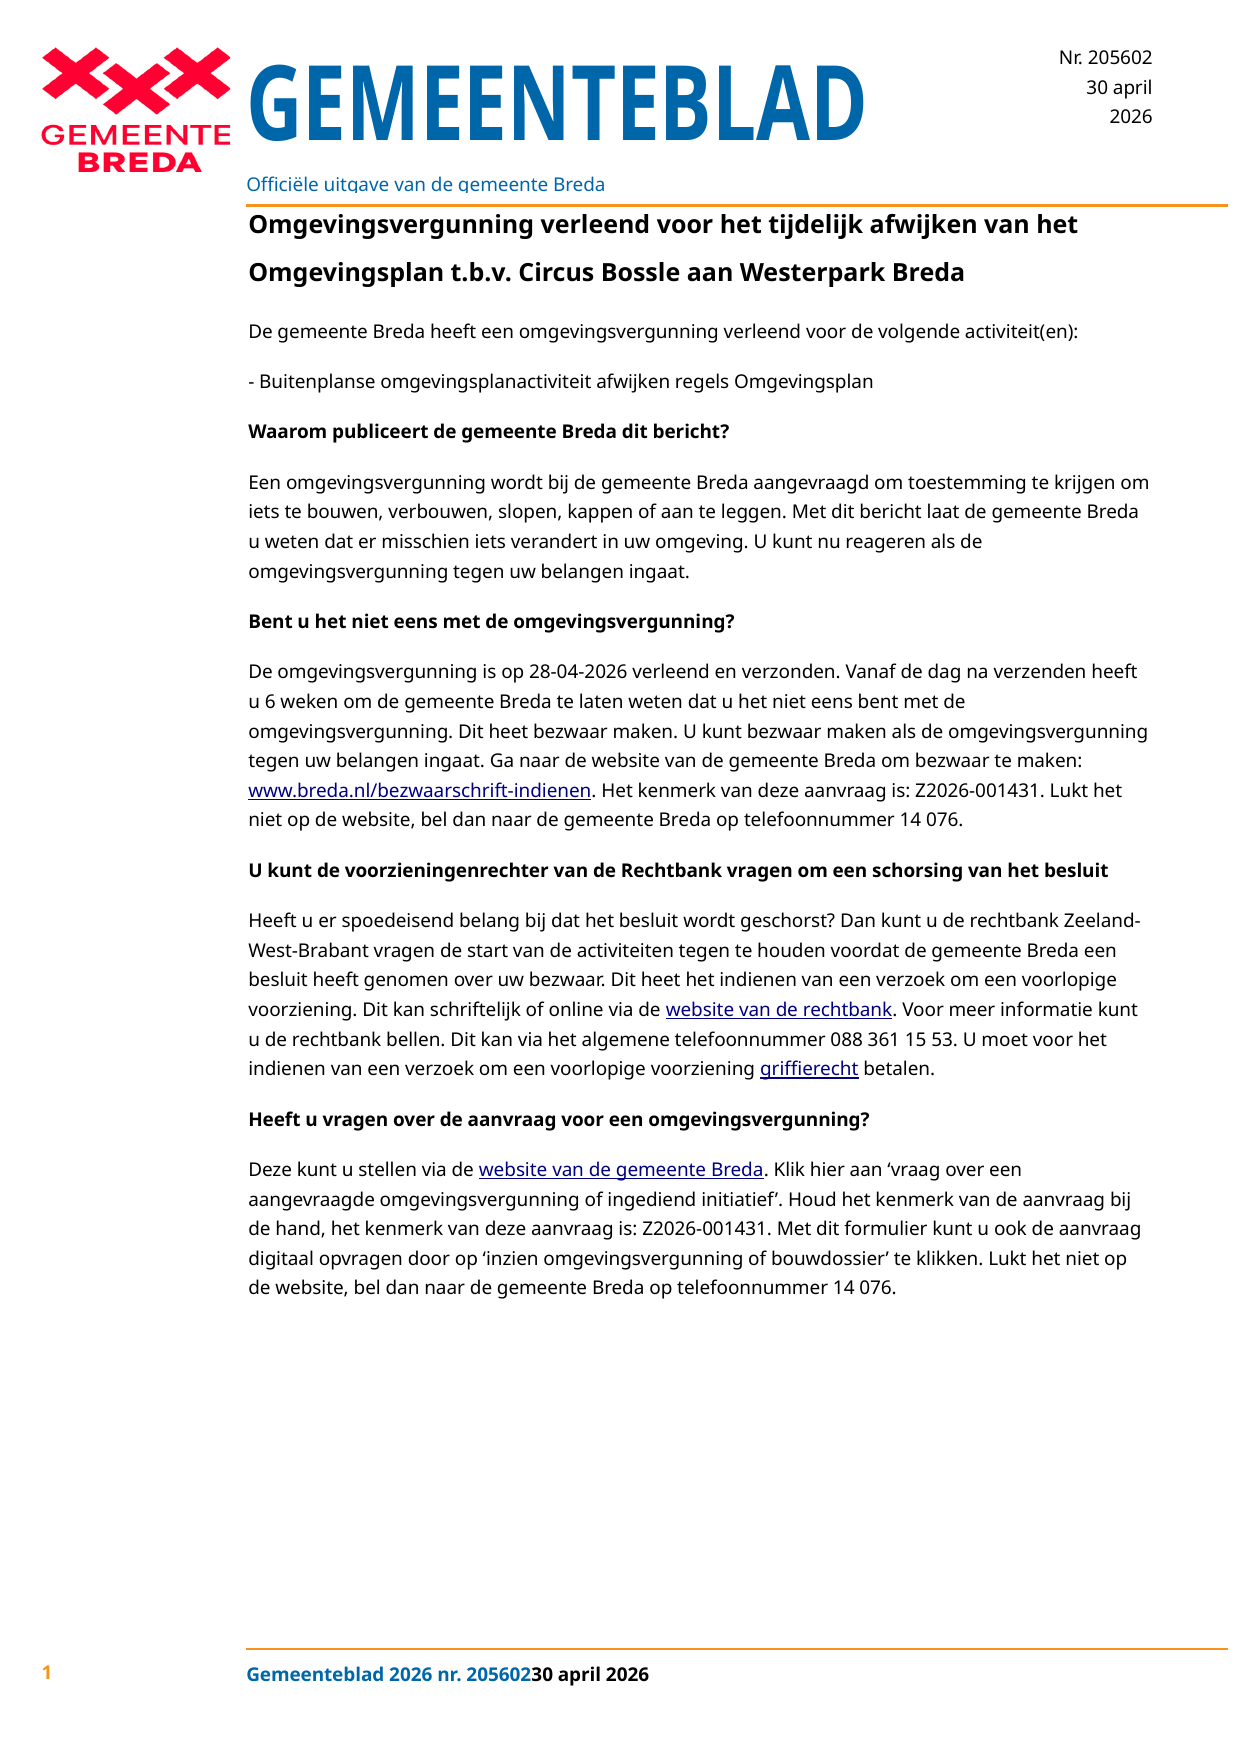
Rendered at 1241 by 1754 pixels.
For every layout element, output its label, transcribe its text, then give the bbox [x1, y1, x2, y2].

text - Buitenplanse omgevingsplanactiviteit afwijken regels Omgevingsplan [248, 368, 1152, 394]
text Een omgevingsvergunning wordt bij de gemeente Breda aangevraagd om toestemming te krijgen om iets te bouwen, verbouwen, slopen, kappen of aan te leggen. Met dit bericht laat de gemeente Breda u weten dat er misschien iets verandert in uw omgeving. U kunt nu reageren als de omgevingsvergunning tegen uw belangen ingaat. [248, 469, 1152, 584]
text Heeft u er spoedeisend belang bij dat het besluit wordt geschorst? Dan kunt u de rechtbank Zeeland-West-Brabant vragen de start van de activiteiten tegen te houden voordat de gemeente Breda een besluit heeft genomen over uw bezwaar. Dit heet het indienen van een verzoek om een voorlopige voorziening. Dit kan schriftelijk of online via de website van de rechtbank. Voor meer informatie kunt u de rechtbank bellen. Dit kan via het algemene telefoonnummer 088 361 15 53. U moet voor het indienen van een verzoek om een voorlopige voorziening griffierecht betalen. [248, 907, 1152, 1081]
text De omgevingsvergunning is op 28-04-2026 verleend en verzonden. Vanaf de dag na verzenden heeft u 6 weken om de gemeente Breda te laten weten dat u het niet eens bent met de omgevingsvergunning. Dit heet bezwaar maken. U kunt bezwaar maken als de omgevingsvergunning tegen uw belangen ingaat. Ga naar de website van de gemeente Breda om bezwaar te maken: www.breda.nl/bezwaarschrift-indienen. Het kenmerk van deze aanvraag is: Z2026-001431. Lukt het niet op de website, bel dan naar de gemeente Breda op telefoonnummer 14 076. [248, 659, 1152, 832]
picture [41, 47, 231, 172]
text Heeft u vragen over de aanvraag voor een omgevingsvergunning? [248, 1106, 1152, 1132]
text Deze kunt u stellen via de website van de gemeente Breda. Klik hier aan ‘vraag over een aangevraagde omgevingsvergunning of ingediend initiatief’. Houd het kenmerk van de aanvraag bij de hand, het kenmerk van deze aanvraag is: Z2026-001431. Met dit formulier kunt u ook de aanvraag digitaal opvragen door op ‘inzien omgevingsvergunning of bouwdossier’ te klikken. Lukt het niet op de website, bel dan naar de gemeente Breda op telefoonnummer 14 076. [248, 1156, 1152, 1300]
text De gemeente Breda heeft een omgevingsvergunning verleend voor de volgende activiteit(en): [248, 318, 1152, 344]
text U kunt de voorzieningenrechter van de Rechtbank vragen om een schorsing van het besluit [248, 857, 1152, 883]
text Omgevingsvergunning verleend voor het tijdelijk afwijken van het Omgevingsplan t.b.v. Circus Bossle aan Westerpark Breda [248, 207, 1152, 288]
text Waarom publiceert de gemeente Breda dit bericht? [248, 419, 1152, 444]
text Bent u het niet eens met de omgevingsvergunning? [248, 608, 1152, 634]
